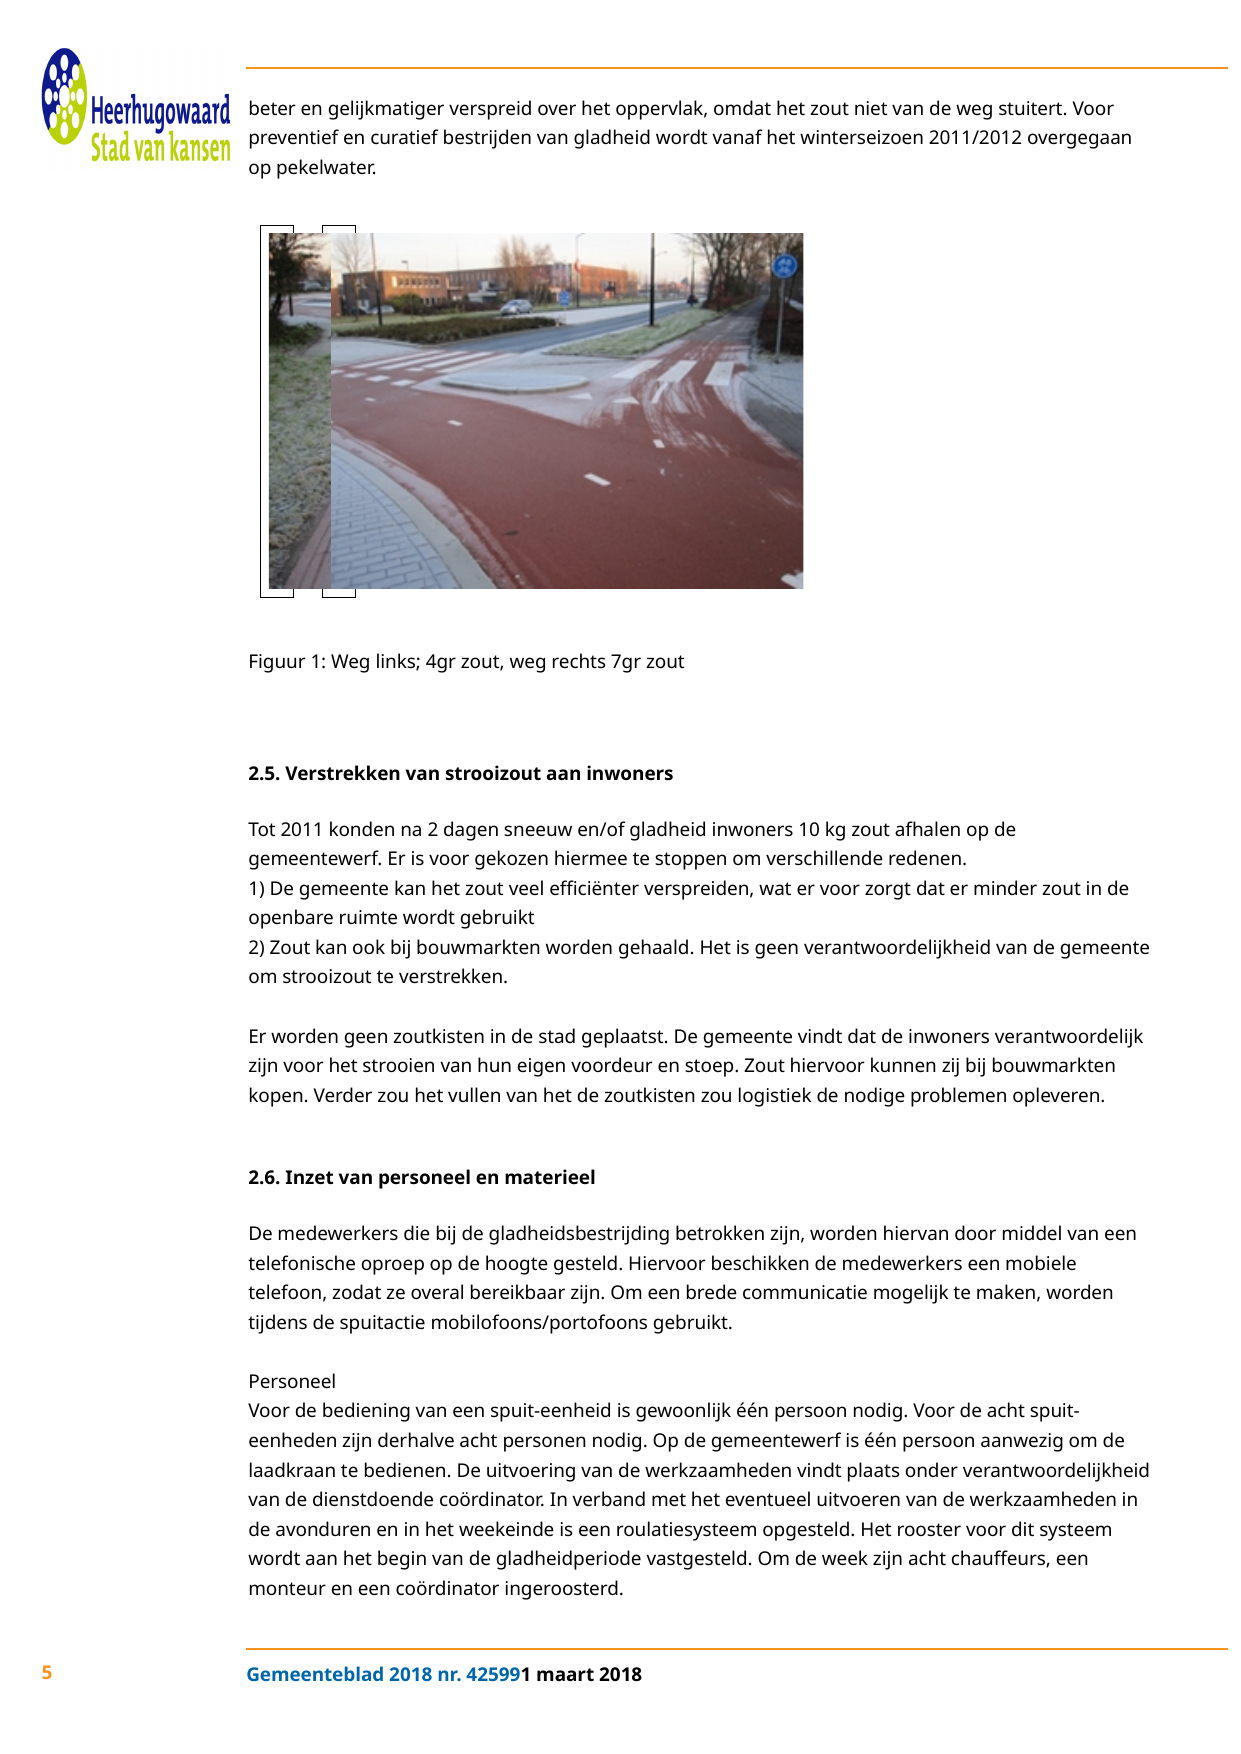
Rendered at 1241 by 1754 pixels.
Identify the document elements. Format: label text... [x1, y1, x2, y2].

text Personeel [248, 1368, 1152, 1394]
text Voor de bediening van een spuit-eenheid is gewoonlijk één persoon nodig. Voor de acht spuit-eenheden zijn derhalve acht personen nodig. Op de gemeentewerf is één persoon aanwezig om de laadkraan te bedienen. De uitvoering van de werkzaamheden vindt plaats onder verantwoordelijkheid van de dienstdoende coördinator. In verband met het eventueel uitvoeren van de werkzaamheden in de avonduren en in het weekeinde is een roulatiesysteem opgesteld. Het rooster voor dit systeem wordt aan het begin van de gladheidperiode vastgesteld. Om de week zijn acht chauffeurs, een monteur en een coördinator ingeroosterd. [248, 1398, 1152, 1601]
text Er worden geen zoutkisten in de stad geplaatst. De gemeente vindt dat de inwoners verantwoordelijk zijn voor het strooien van hun eigen voordeur en stoep. Zout hiervoor kunnen zij bij bouwmarkten kopen. Verder zou het vullen van het de zoutkisten zou logistiek de nodige problemen opleveren. [248, 1023, 1152, 1108]
text 1) De gemeente kan het zout veel efficiënter verspreiden, wat er voor zorgt dat er minder zout in de openbare ruimte wordt gebruikt [248, 875, 1152, 930]
text beter en gelijkmatiger verspreid over het oppervlak, omdat het zout niet van de weg stuitert. Voor preventief en curatief bestrijden van gladheid wordt vanaf het winterseizoen 2011/2012 overgegaan op pekelwater. [248, 95, 1152, 180]
text Figuur 1: Weg links; 4gr zout, weg rechts 7gr zout [248, 648, 1152, 674]
text 2.5. Verstrekken van strooizout aan inwoners [248, 758, 1152, 786]
text 2) Zout kan ook bij bouwmarkten worden gehaald. Het is geen verantwoordelijkheid van de gemeente om strooizout te verstrekken. [248, 934, 1152, 989]
picture [268, 233, 804, 589]
picture [41, 47, 231, 172]
text De medewerkers die bij de gladheidsbestrijding betrokken zijn, worden hiervan door middel van een telefonische oproep op de hoogte gesteld. Hiervoor beschikken de medewerkers een mobiele telefoon, zodat ze overal bereikbaar zijn. Om een brede communicatie mogelijk te maken, worden tijdens de spuitactie mobilofoons/portofoons gebruikt. [248, 1220, 1152, 1334]
text Tot 2011 konden na 2 dagen sneeuw en/of gladheid inwoners 10 kg zout afhalen op de gemeentewerf. Er is voor gekozen hiermee te stoppen om verschillende redenen. [248, 816, 1152, 871]
text 2.6. Inzet van personeel en materieel [248, 1162, 1152, 1191]
